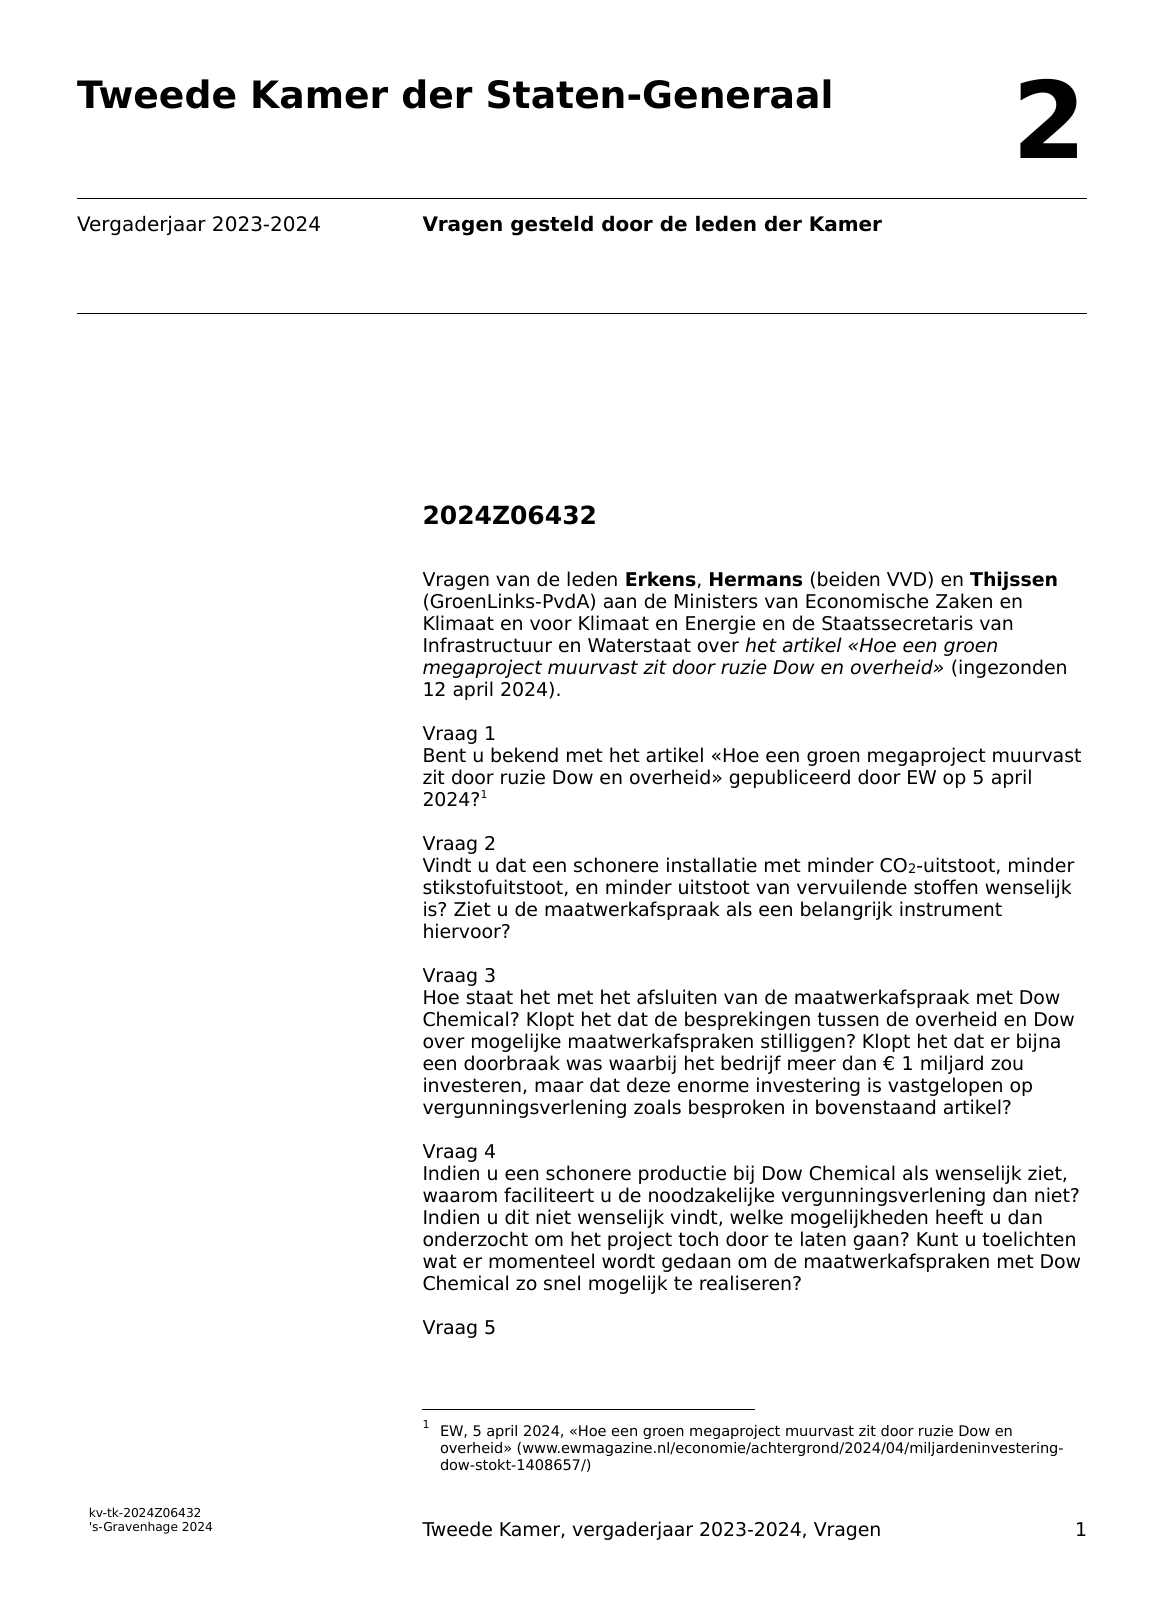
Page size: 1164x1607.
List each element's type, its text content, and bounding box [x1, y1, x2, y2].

table_cell Vragen gesteld door de leden der Kamer [422, 199, 1087, 313]
table_header Tweede Kamer der Staten-Generaal [77, 59, 886, 198]
table_header 2 [886, 59, 1087, 198]
text 2024Z06432 [422, 501, 1087, 531]
text 's-Gravenhage 2024 [88, 1520, 323, 1534]
text Bent u bekend met het artikel «Hoe een groen megaproject muurvast zit door ruzie Dow en overheid» gepubliceerd door EW op 5 april 2024? [422, 745, 1087, 811]
table_cell Vergaderjaar 2023-2024 [77, 199, 422, 313]
text Vraag 4 [422, 1141, 1087, 1163]
text Vraag 2 [422, 833, 1087, 855]
text Hoe staat het met het afsluiten van de maatwerkafspraak met Dow Chemical? Klopt het dat de besprekingen tussen de overheid en Dow over mogelijke maatwerkafspraken stilliggen? Klopt het dat er bijna een doorbraak was waarbij het bedrijf meer dan € 1 miljard zou investeren, maar dat deze enorme investering is vastgelopen op vergunningsverlening zoals besproken in bovenstaand artikel? [422, 987, 1087, 1119]
text EW, 5 april 2024, «Hoe een groen megaproject muurvast zit door ruzie Dow en overheid» (www.ewmagazine.nl/economie/achtergrond/2024/04/miljardeninvestering-dow-stokt-1408657/) [422, 1418, 1087, 1474]
text Indien u een schonere productie bij Dow Chemical als wenselijk ziet, waarom faciliteert u de noodzakelijke vergunningsverlening dan niet? Indien u dit niet wenselijk vindt, welke mogelijkheden heeft u dan onderzocht om het project toch door te laten gaan? Kunt u toelichten wat er momenteel wordt gedaan om de maatwerkafspraken met Dow Chemical zo snel mogelijk te realiseren? [422, 1163, 1087, 1295]
text Vraag 1 [422, 723, 1087, 745]
text Vragen van de leden Erkens, Hermans (beiden VVD) en Thijssen (GroenLinks-PvdA) aan de Ministers van Economische Zaken en Klimaat en voor Klimaat en Energie en de Staatssecretaris van Infrastructuur en Waterstaat over het artikel «Hoe een groen megaproject muurvast zit door ruzie Dow en overheid» (ingezonden 12 april 2024). [422, 569, 1087, 701]
text Vindt u dat een schonere installatie met minder CO2-uitstoot, minder stikstofuitstoot, en minder uitstoot van vervuilende stoffen wenselijk is? Ziet u de maatwerkafspraak als een belangrijk instrument hiervoor? [422, 855, 1087, 943]
text Vraag 5 [422, 1317, 1087, 1339]
text kv-tk-2024Z06432 [88, 1506, 323, 1520]
text Vraag 3 [422, 965, 1087, 987]
